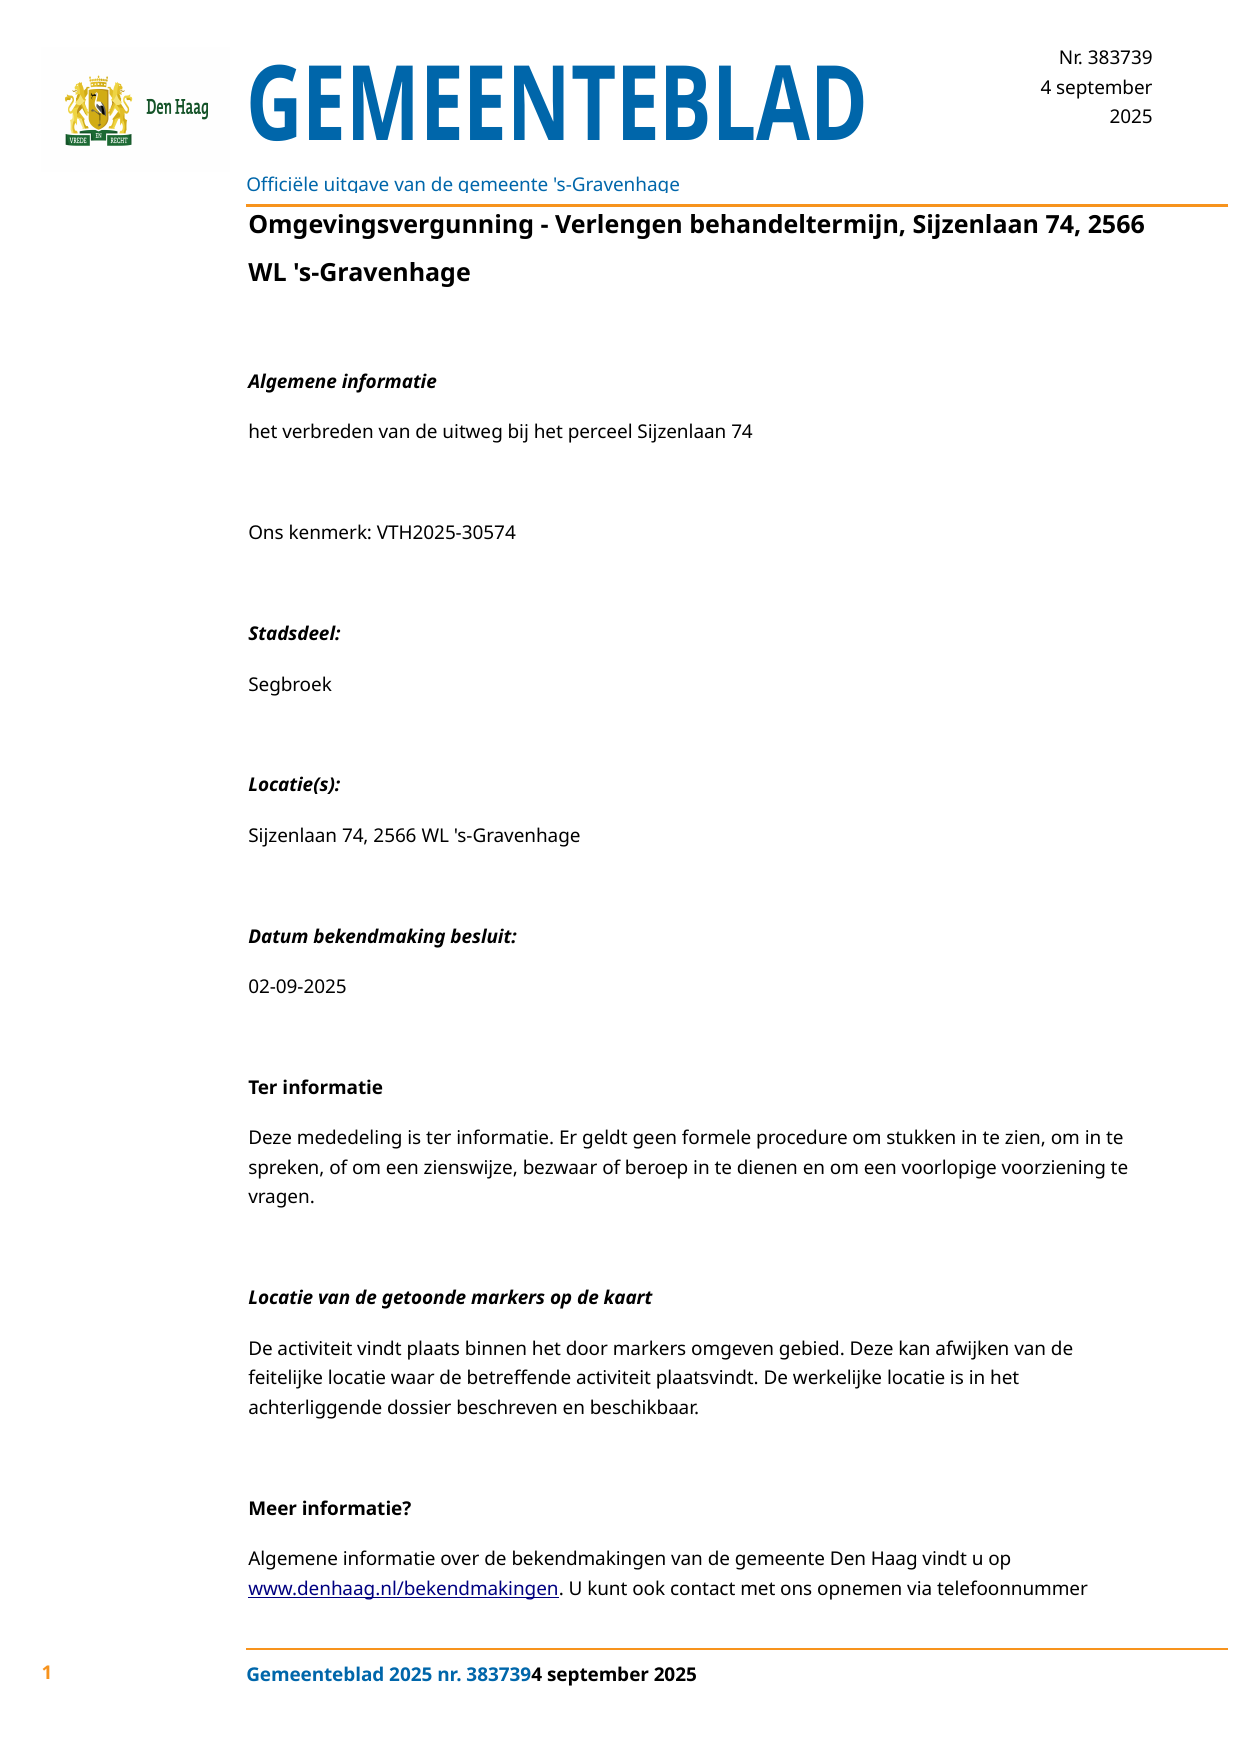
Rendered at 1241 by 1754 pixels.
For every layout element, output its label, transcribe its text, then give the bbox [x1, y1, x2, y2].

picture [41, 47, 231, 172]
text De activiteit vindt plaats binnen het door markers omgeven gebied. Deze kan afwijken van de feitelijke locatie waar de betreffende activiteit plaatsvindt. De werkelijke locatie is in het achterliggende dossier beschreven en beschikbaar. [248, 1335, 1152, 1420]
text Algemene informatie [248, 368, 1152, 394]
text Ons kenmerk: VTH2025-30574 [248, 519, 1152, 545]
text Omgevingsvergunning - Verlengen behandeltermijn, Sijzenlaan 74, 2566 WL 's-Gravenhage [248, 207, 1152, 288]
text Stadsdeel: [248, 620, 1152, 646]
text het verbreden van de uitweg bij het perceel Sijzenlaan 74 [248, 419, 1152, 444]
text Segbroek [248, 671, 1152, 697]
text Datum bekendmaking besluit: [248, 923, 1152, 949]
text Deze mededeling is ter informatie. Er geldt geen formele procedure om stukken in te zien, om in te spreken, of om een zienswijze, bezwaar of beroep in te dienen en om een voorlopige voorziening te vragen. [248, 1124, 1152, 1209]
text Sijzenlaan 74, 2566 WL 's-Gravenhage [248, 822, 1152, 848]
text Algemene informatie over de bekendmakingen van de gemeente Den Haag vindt u op www.denhaag.nl/bekendmakingen. U kunt ook contact met ons opnemen via telefoonnummer [248, 1545, 1152, 1601]
text 02-09-2025 [248, 973, 1152, 999]
text Meer informatie? [248, 1495, 1152, 1521]
text Locatie(s): [248, 772, 1152, 797]
text Ter informatie [248, 1074, 1152, 1100]
text Locatie van de getoonde markers op de kaart [248, 1284, 1152, 1310]
